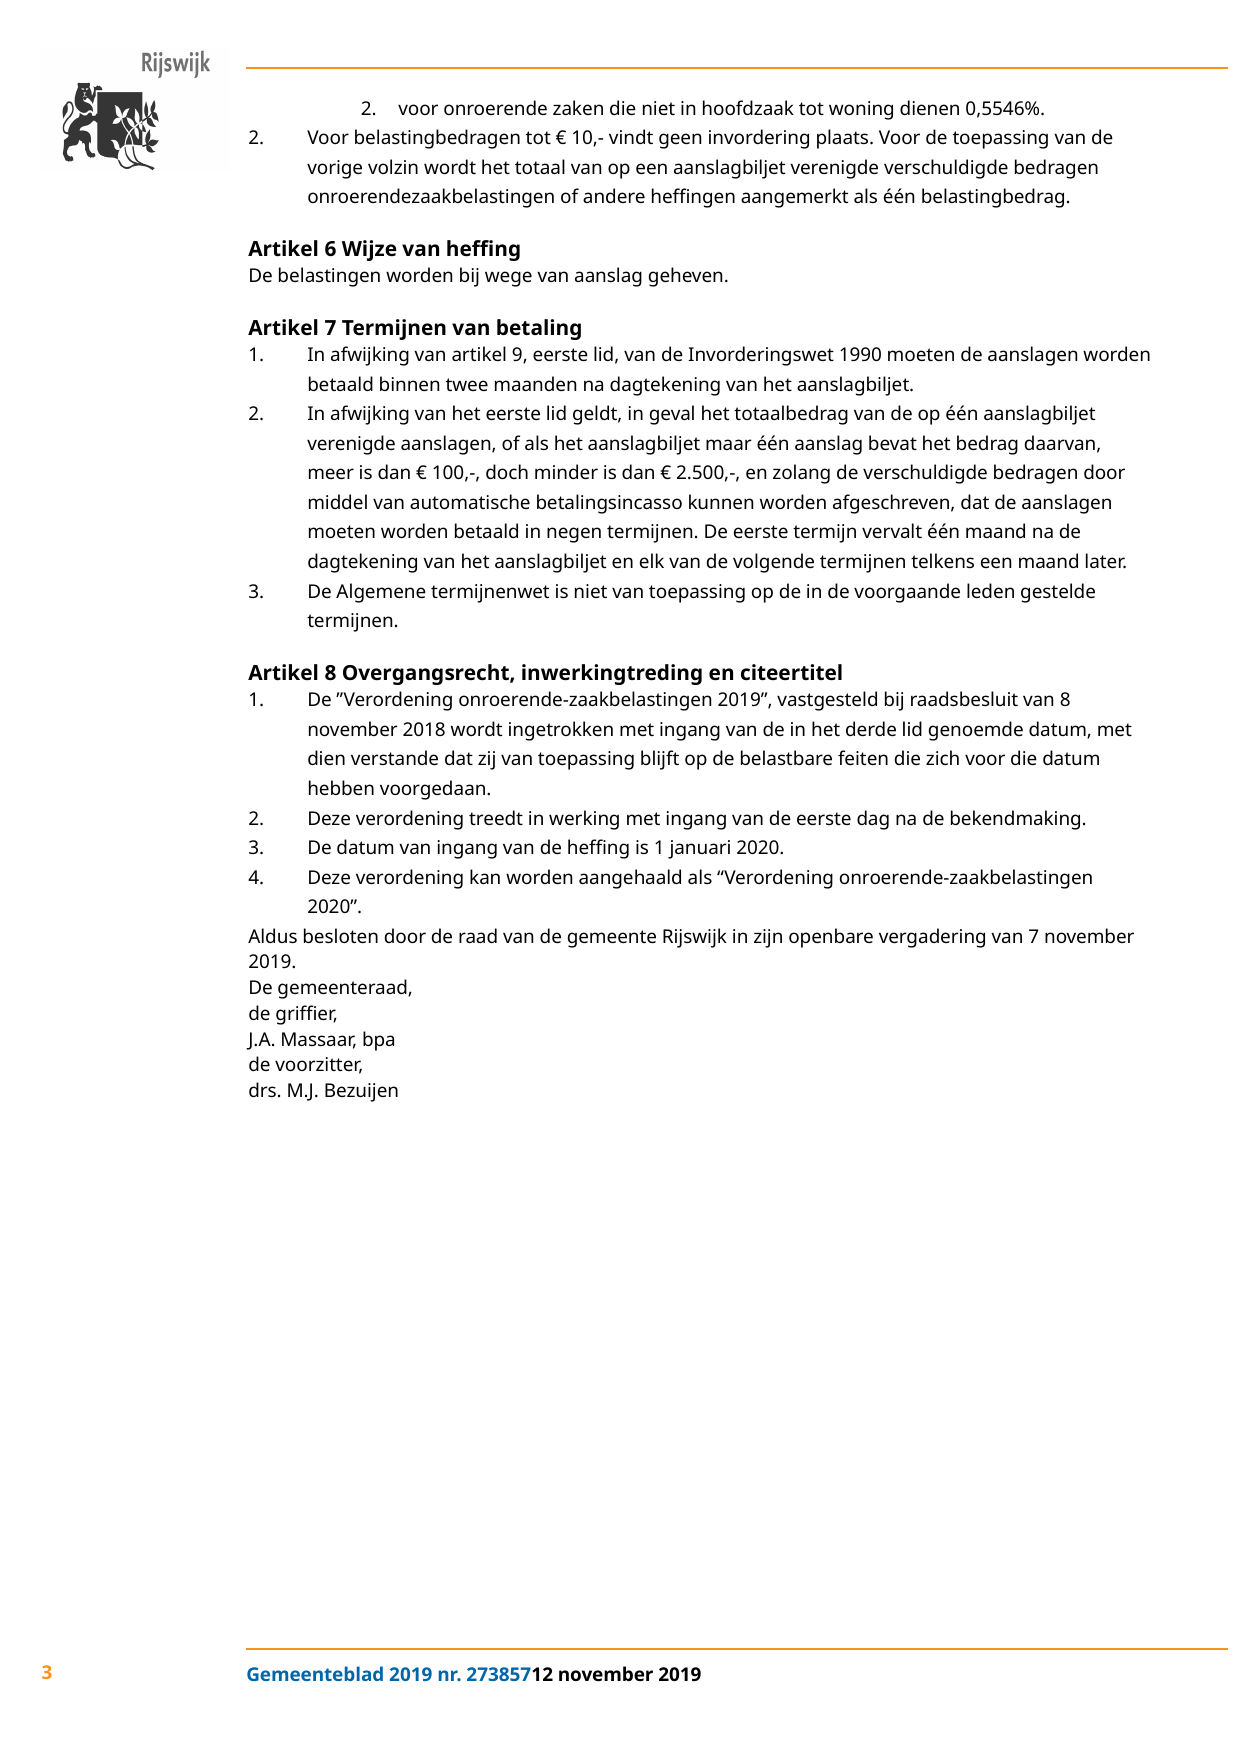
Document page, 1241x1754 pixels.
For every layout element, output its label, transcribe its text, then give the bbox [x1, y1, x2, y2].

list Deze verordening treedt in werking met ingang van de eerste dag na de bekendmaking. [248, 805, 1152, 830]
list De Algemene termijnenwet is niet van toepassing op de in de voorgaande leden gestelde termijnen. [248, 578, 1152, 633]
list In afwijking van artikel 9, eerste lid, van de Invorderingswet 1990 moeten de aanslagen worden betaald binnen twee maanden na dagtekening van het aanslagbiljet. [248, 341, 1152, 397]
list voor onroerende zaken die niet in hoofdzaak tot woning dienen 0,5546%. [361, 95, 1152, 121]
text de griffier, [248, 1000, 1152, 1026]
text De belastingen worden bij wege van aanslag geheven. [248, 262, 1152, 288]
list In afwijking van het eerste lid geldt, in geval het totaalbedrag van de op één aanslagbiljet verenigde aanslagen, of als het aanslagbiljet maar één aanslag bevat het bedrag daarvan, meer is dan € 100,-, doch minder is dan € 2.500,-, en zolang de verschuldigde bedragen door middel van automatische betalingsincasso kunnen worden afgeschreven, dat de aanslagen moeten worden betaald in negen termijnen. De eerste termijn vervalt één maand na de dagtekening van het aanslagbiljet en elk van de volgende termijnen telkens een maand later. [248, 400, 1152, 574]
list Voor belastingbedragen tot € 10,- vindt geen invordering plaats. Voor de toepassing van de vorige volzin wordt het totaal van op een aanslagbiljet verenigde verschuldigde bedragen onroerendezaakbelastingen of andere heffingen aangemerkt als één belastingbedrag. [248, 124, 1152, 209]
text J.A. Massaar, bpa [248, 1026, 1152, 1052]
list Deze verordening kan worden aangehaald als “Verordening onroerende-zaakbelastingen 2020”. [248, 864, 1152, 919]
picture [41, 47, 231, 172]
text Artikel 8 Overgangsrecht, inwerkingtreding en citeertitel [248, 658, 1152, 686]
text drs. M.J. Bezuijen [248, 1077, 1152, 1103]
list De ”Verordening onroerende-zaakbelastingen 2019”, vastgesteld bij raadsbesluit van 8 november 2018 wordt ingetrokken met ingang van de in het derde lid genoemde datum, met dien verstande dat zij van toepassing blijft op de belastbare feiten die zich voor die datum hebben voorgedaan. [248, 686, 1152, 801]
text Artikel 6 Wijze van heffing [248, 234, 1152, 262]
list De datum van ingang van de heffing is 1 januari 2020. [248, 834, 1152, 860]
text de voorzitter, [248, 1052, 1152, 1077]
text De gemeenteraad, [248, 974, 1152, 1000]
text Artikel 7 Termijnen van betaling [248, 313, 1152, 341]
text Aldus besloten door de raad van de gemeente Rijswijk in zijn openbare vergadering van 7 november 2019. [248, 923, 1152, 974]
